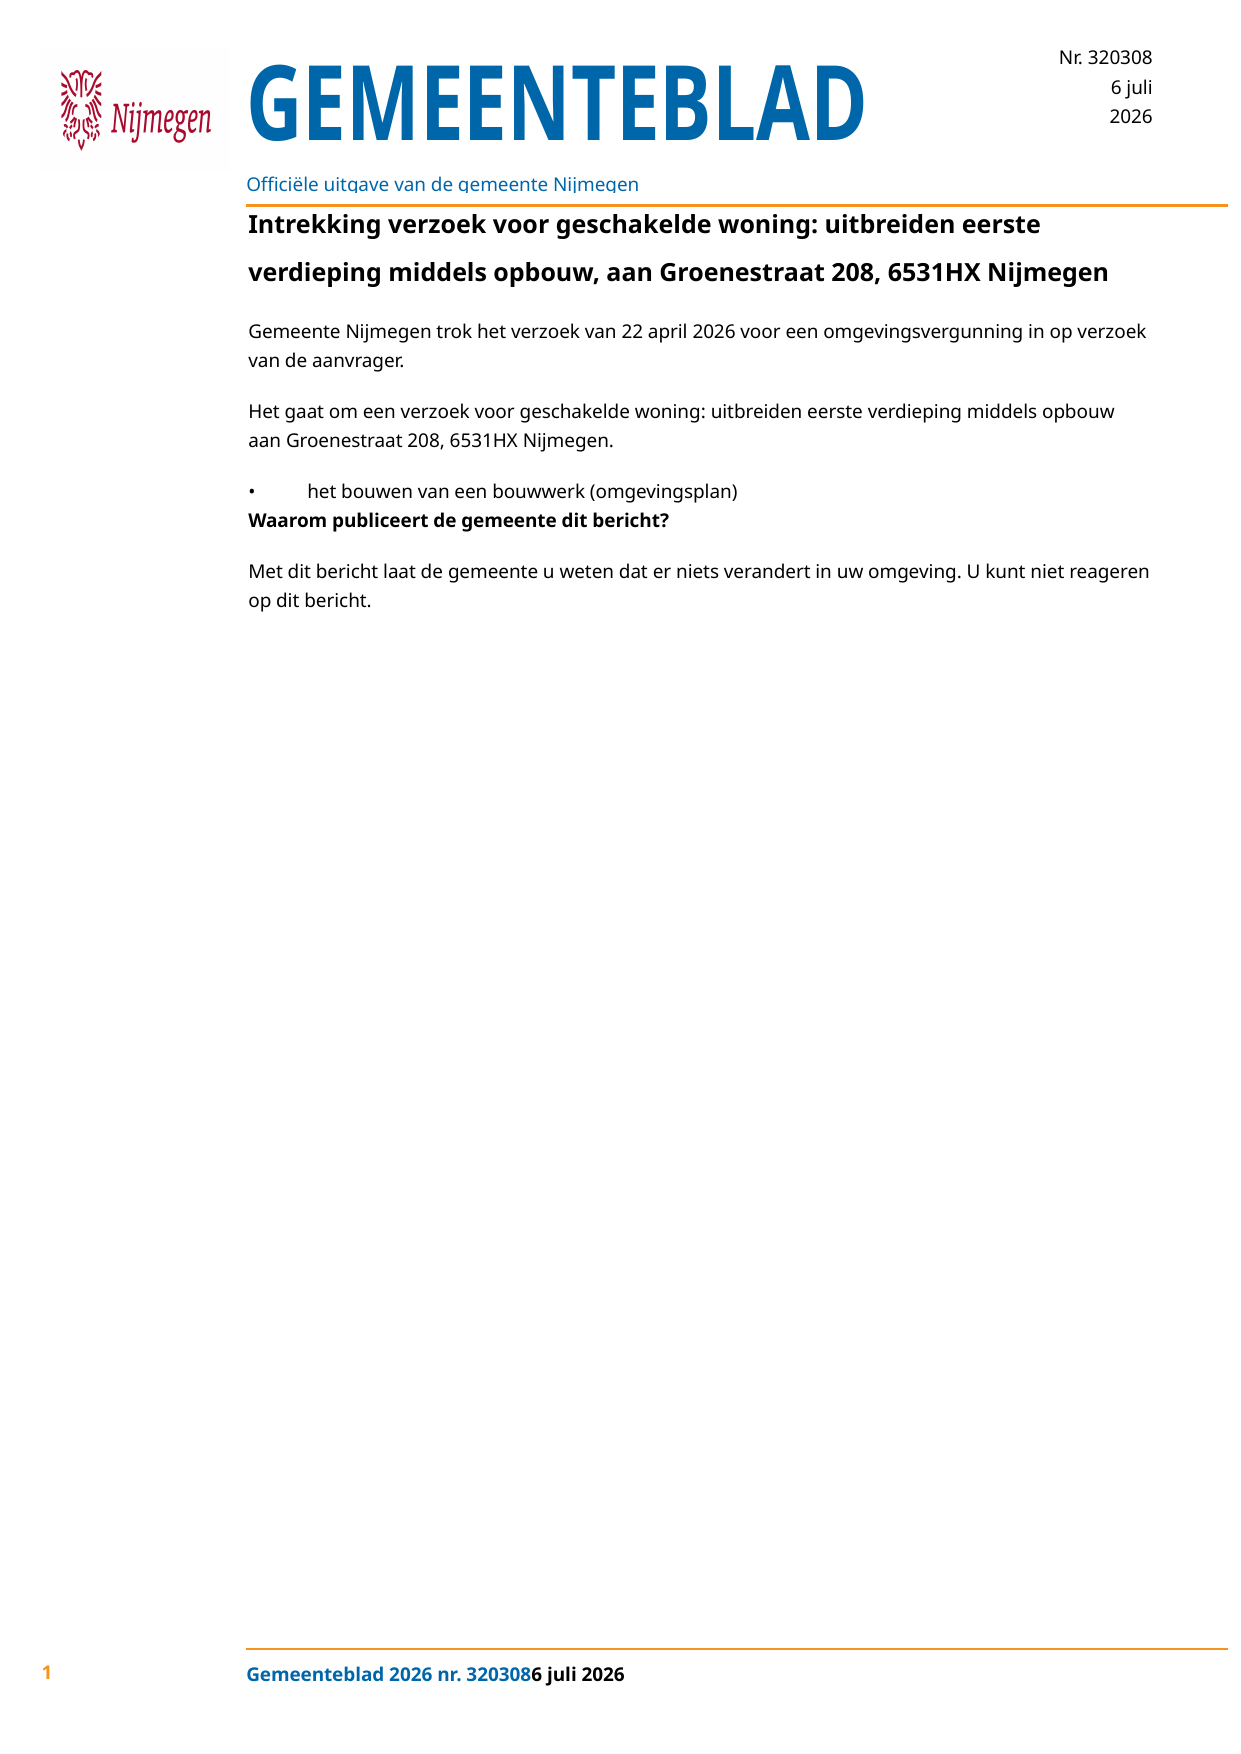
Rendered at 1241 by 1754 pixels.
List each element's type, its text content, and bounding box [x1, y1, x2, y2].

text Met dit bericht laat de gemeente u weten dat er niets verandert in uw omgeving. U kunt niet reageren op dit bericht. [248, 558, 1152, 613]
text Intrekking verzoek voor geschakelde woning: uitbreiden eerste verdieping middels opbouw, aan Groenestraat 208, 6531HX Nijmegen [248, 207, 1152, 288]
list het bouwen van een bouwwerk (omgevingsplan) [248, 478, 1152, 504]
text Het gaat om een verzoek voor geschakelde woning: uitbreiden eerste verdieping middels opbouw aan Groenestraat 208, 6531HX Nijmegen. [248, 398, 1152, 453]
text Waarom publiceert de gemeente dit bericht? [248, 507, 1152, 533]
text Gemeente Nijmegen trok het verzoek van 22 april 2026 voor een omgevingsvergunning in op verzoek van de aanvrager. [248, 318, 1152, 373]
picture [41, 47, 231, 172]
